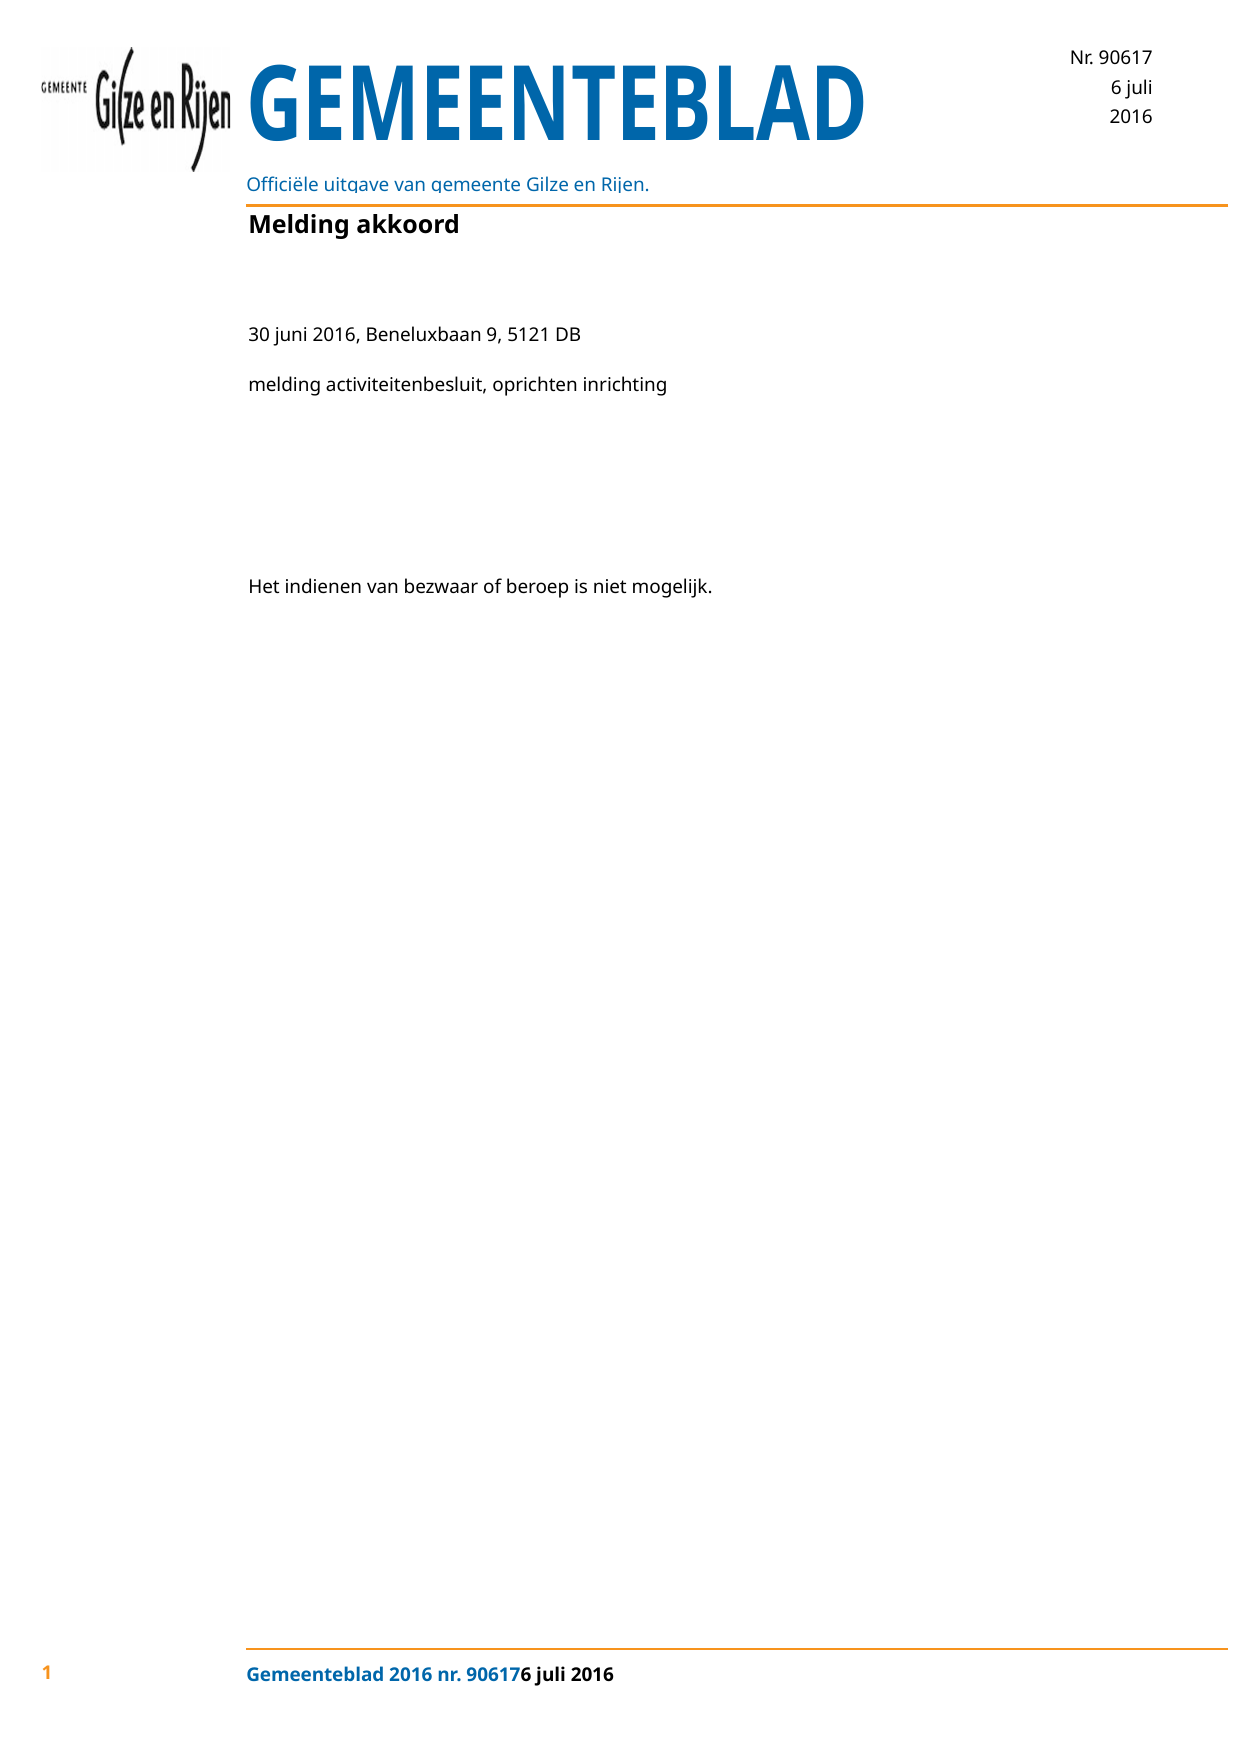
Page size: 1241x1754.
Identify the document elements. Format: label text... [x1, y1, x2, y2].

text melding activiteitenbesluit, oprichten inrichting [248, 371, 1152, 397]
text Melding akkoord [248, 207, 1152, 241]
text Het indienen van bezwaar of beroep is niet mogelijk. [248, 573, 1152, 598]
picture [41, 47, 231, 172]
text 30 juni 2016, Beneluxbaan 9, 5121 DB [248, 321, 1152, 346]
